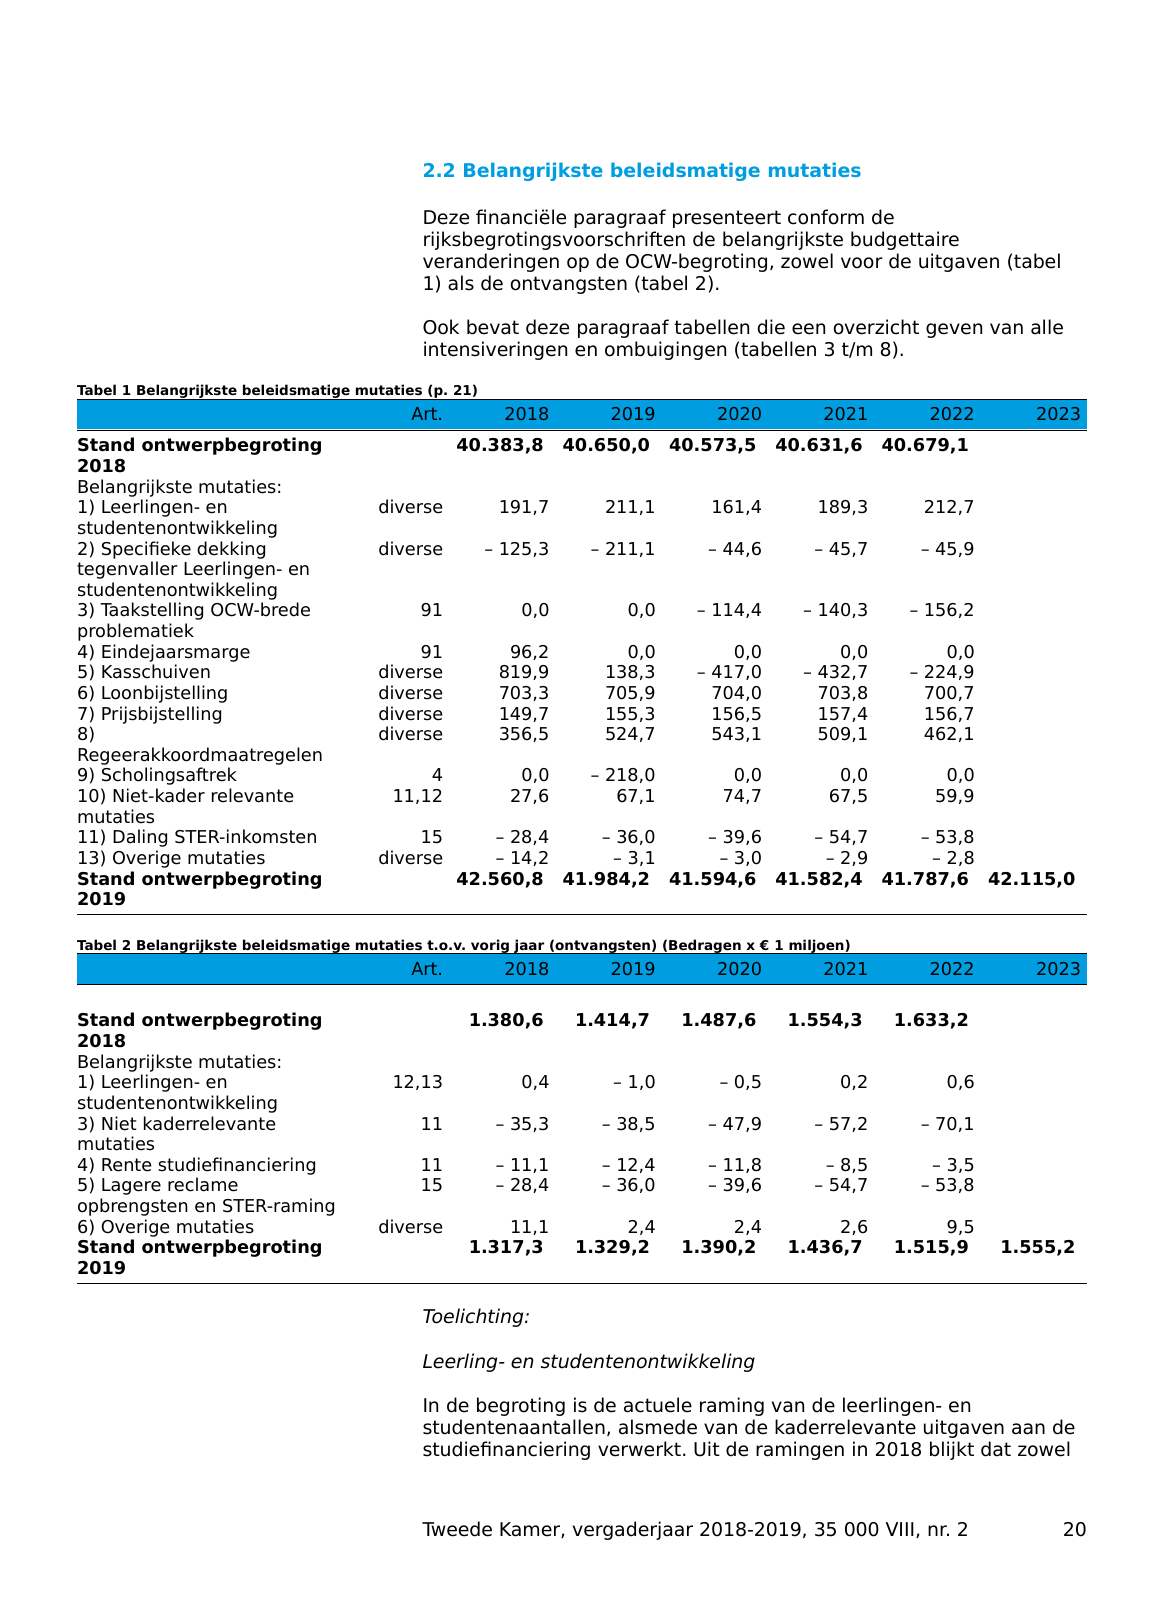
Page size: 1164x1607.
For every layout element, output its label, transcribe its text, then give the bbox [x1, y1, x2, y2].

table_cell Stand ontwerpbegroting 2019 [77, 869, 342, 914]
table_cell diverse [343, 724, 449, 765]
table_cell Stand ontwerpbegroting 2018 [77, 431, 342, 477]
table_cell – 36,0 [555, 1175, 661, 1217]
table_cell – 218,0 [555, 765, 661, 786]
table_cell 1.555,2 [980, 1237, 1087, 1283]
table_cell 2021 [768, 954, 874, 984]
table_cell [980, 1155, 1087, 1175]
table_cell – 39,6 [661, 827, 768, 848]
table_cell – 0,5 [661, 1072, 768, 1113]
table_cell 42.115,0 [980, 869, 1087, 914]
table_cell [980, 786, 1087, 827]
table_cell 462,1 [874, 724, 980, 765]
table_cell 700,7 [874, 683, 980, 703]
table_cell [980, 1052, 1087, 1072]
table_cell 2021 [768, 400, 874, 429]
table_cell 6) Loonbijstelling [77, 683, 342, 703]
table_cell [555, 1052, 661, 1072]
table_cell 42.560,8 [449, 869, 555, 914]
table_cell – 417,0 [661, 662, 768, 683]
table_cell [980, 1175, 1087, 1217]
table_cell [980, 724, 1087, 765]
table_cell 5) Lagere reclame opbrengsten en STER-raming [77, 1175, 342, 1217]
table_cell 96,2 [449, 642, 555, 662]
table_cell 2023 [980, 954, 1087, 984]
table_cell – 224,9 [874, 662, 980, 683]
table_cell – 11,8 [661, 1155, 768, 1175]
table_cell 191,7 [449, 497, 555, 538]
table_cell 8) Regeerakkoordmaatregelen [77, 724, 342, 765]
subtitle Toelichting: [422, 1306, 1087, 1328]
table_cell 156,5 [661, 704, 768, 724]
table_cell [343, 1010, 449, 1052]
table_cell diverse [343, 1217, 449, 1237]
table_cell – 2,9 [768, 848, 874, 868]
table_cell 1.380,6 [449, 1010, 555, 1052]
table_cell 1.390,2 [661, 1237, 768, 1283]
table_cell 40.631,6 [768, 431, 874, 477]
table_cell 15 [343, 1175, 449, 1217]
table_cell 3) Niet kaderrelevante mutaties [77, 1114, 342, 1155]
table_cell [449, 1052, 555, 1072]
table_cell 2020 [661, 400, 768, 429]
table_cell 11 [343, 1155, 449, 1175]
table_header Tabel 1 Belangrijkste beleidsmatige mutaties (p. 21) [77, 383, 1087, 398]
table_cell 2) Specifieke dekking tegenvaller Leerlingen- en studentenontwikkeling [77, 539, 342, 600]
table_cell [555, 985, 661, 1010]
table_cell [77, 985, 342, 1010]
table_cell [343, 1237, 449, 1283]
table_cell 703,8 [768, 683, 874, 703]
table_cell 0,6 [874, 1072, 980, 1113]
table_cell 0,0 [874, 765, 980, 786]
table_cell 1.515,9 [874, 1237, 980, 1283]
table_cell 705,9 [555, 683, 661, 703]
table_cell – 57,2 [768, 1114, 874, 1155]
table_cell [980, 1114, 1087, 1155]
table_cell – 3,5 [874, 1155, 980, 1175]
table_cell 2023 [980, 400, 1087, 429]
table_cell 11,12 [343, 786, 449, 827]
table_cell 41.984,2 [555, 869, 661, 914]
table_cell – 35,3 [449, 1114, 555, 1155]
table_cell – 12,4 [555, 1155, 661, 1175]
table_cell Stand ontwerpbegroting 2018 [77, 1010, 342, 1052]
table_cell 91 [343, 642, 449, 662]
table_cell 3) Taakstelling OCW-brede problematiek [77, 600, 342, 642]
table_cell 0,4 [449, 1072, 555, 1113]
table_cell diverse [343, 704, 449, 724]
table_cell 2019 [555, 954, 661, 984]
table_cell 15 [343, 827, 449, 848]
table_cell 2018 [449, 954, 555, 984]
table_cell [980, 827, 1087, 848]
table_cell 11 [343, 1114, 449, 1155]
table_cell 212,7 [874, 497, 980, 538]
table_cell 509,1 [768, 724, 874, 765]
table_cell [874, 985, 980, 1010]
table_cell [980, 704, 1087, 724]
table_cell 1.329,2 [555, 1237, 661, 1283]
table_cell – 54,7 [768, 1175, 874, 1217]
table_cell 356,5 [449, 724, 555, 765]
table_cell 2,4 [555, 1217, 661, 1237]
table_cell – 45,7 [768, 539, 874, 600]
table_cell 704,0 [661, 683, 768, 703]
table_cell 2018 [449, 400, 555, 429]
table_cell 11) Daling STER-inkomsten [77, 827, 342, 848]
table_cell 40.573,5 [661, 431, 768, 477]
table_cell – 14,2 [449, 848, 555, 868]
table_cell 59,9 [874, 786, 980, 827]
table_cell [343, 477, 449, 497]
subtitle Leerling- en studentenontwikkeling [422, 1351, 1087, 1373]
table_cell 2,6 [768, 1217, 874, 1237]
table_cell 41.582,4 [768, 869, 874, 914]
table_cell 156,7 [874, 704, 980, 724]
table_cell 1) Leerlingen- en studentenontwikkeling [77, 497, 342, 538]
table_cell 1.487,6 [661, 1010, 768, 1052]
table_cell 40.650,0 [555, 431, 661, 477]
table_cell 1.414,7 [555, 1010, 661, 1052]
table_cell 4) Eindejaarsmarge [77, 642, 342, 662]
table_cell [555, 477, 661, 497]
table_cell 1.554,3 [768, 1010, 874, 1052]
table_cell 9,5 [874, 1217, 980, 1237]
table_cell 189,3 [768, 497, 874, 538]
table_cell Art. [343, 400, 449, 429]
subtitle 2.2 Belangrijkste beleidsmatige mutaties [422, 160, 1087, 182]
text Ook bevat deze paragraaf tabellen die een overzicht geven van alle intensiveringen en ombuigingen (tabellen 3 t/m 8). [422, 317, 1087, 361]
table_cell 157,4 [768, 704, 874, 724]
table_cell 91 [343, 600, 449, 642]
table_cell Belangrijkste mutaties: [77, 477, 342, 497]
table_cell – 44,6 [661, 539, 768, 600]
table_cell 9) Scholingsaftrek [77, 765, 342, 786]
table_cell – 38,5 [555, 1114, 661, 1155]
table_cell 149,7 [449, 704, 555, 724]
table_cell [768, 985, 874, 1010]
table_cell 0,0 [874, 642, 980, 662]
table_cell 13) Overige mutaties [77, 848, 342, 868]
table_cell [661, 985, 768, 1010]
table_cell 211,1 [555, 497, 661, 538]
table_cell 41.787,6 [874, 869, 980, 914]
table_cell – 45,9 [874, 539, 980, 600]
table_cell 2,4 [661, 1217, 768, 1237]
table_cell – 211,1 [555, 539, 661, 600]
table_cell – 28,4 [449, 827, 555, 848]
table_cell 7) Prijsbijstelling [77, 704, 342, 724]
table_cell 703,3 [449, 683, 555, 703]
table_cell 2019 [555, 400, 661, 429]
table_cell [768, 1052, 874, 1072]
table_cell 161,4 [661, 497, 768, 538]
table_cell 12,13 [343, 1072, 449, 1113]
table_cell – 36,0 [555, 827, 661, 848]
table_cell [980, 1217, 1087, 1237]
table_cell [343, 985, 449, 1010]
table_cell [343, 1052, 449, 1072]
table_cell – 3,1 [555, 848, 661, 868]
table_cell [768, 477, 874, 497]
table_cell 1) Leerlingen- en studentenontwikkeling [77, 1072, 342, 1113]
table_cell 1.633,2 [874, 1010, 980, 1052]
table_cell – 54,7 [768, 827, 874, 848]
table_cell [980, 600, 1087, 642]
table_cell 0,0 [768, 765, 874, 786]
table_cell 2022 [874, 400, 980, 429]
table_cell 74,7 [661, 786, 768, 827]
table_cell 2020 [661, 954, 768, 984]
table_cell 0,0 [449, 765, 555, 786]
table_cell diverse [343, 848, 449, 868]
table_cell – 28,4 [449, 1175, 555, 1217]
table_cell Stand ontwerpbegroting 2019 [77, 1237, 342, 1283]
table_cell Art. [343, 954, 449, 984]
table_cell [980, 1010, 1087, 1052]
table_cell 1.436,7 [768, 1237, 874, 1283]
table_cell [980, 642, 1087, 662]
table_cell – 47,9 [661, 1114, 768, 1155]
table_cell [980, 431, 1087, 477]
table_cell 40.383,8 [449, 431, 555, 477]
table_cell 1.317,3 [449, 1237, 555, 1283]
table_cell [343, 431, 449, 477]
table_cell [661, 1052, 768, 1072]
table_cell 155,3 [555, 704, 661, 724]
table_cell 0,0 [449, 600, 555, 642]
table_cell 0,0 [555, 600, 661, 642]
table_cell 40.679,1 [874, 431, 980, 477]
table_cell – 125,3 [449, 539, 555, 600]
table_cell diverse [343, 683, 449, 703]
table_cell – 1,0 [555, 1072, 661, 1113]
table_cell – 114,4 [661, 600, 768, 642]
table_cell [449, 985, 555, 1010]
table_cell 138,3 [555, 662, 661, 683]
table_cell 5) Kasschuiven [77, 662, 342, 683]
table_cell 543,1 [661, 724, 768, 765]
table_cell – 140,3 [768, 600, 874, 642]
table_cell – 8,5 [768, 1155, 874, 1175]
table_cell 0,2 [768, 1072, 874, 1113]
table_cell diverse [343, 662, 449, 683]
table_cell 67,1 [555, 786, 661, 827]
table_cell diverse [343, 539, 449, 600]
table_cell [980, 477, 1087, 497]
table_cell [661, 477, 768, 497]
table_cell [449, 477, 555, 497]
table_cell [980, 1072, 1087, 1113]
table_cell 524,7 [555, 724, 661, 765]
table_cell [980, 497, 1087, 538]
table_cell 27,6 [449, 786, 555, 827]
table_cell – 11,1 [449, 1155, 555, 1175]
table_cell – 2,8 [874, 848, 980, 868]
table_cell [77, 400, 342, 429]
table_cell – 156,2 [874, 600, 980, 642]
table_cell 4) Rente studiefinanciering [77, 1155, 342, 1175]
table_cell 6) Overige mutaties [77, 1217, 342, 1237]
table_cell 0,0 [555, 642, 661, 662]
table_cell [980, 765, 1087, 786]
table_cell 819,9 [449, 662, 555, 683]
text Deze financiële paragraaf presenteert conform de rijksbegrotingsvoorschriften de belangrijkste budgettaire veranderingen op de OCW-begroting, zowel voor de uitgaven (tabel 1) als de ontvangsten (tabel 2). [422, 207, 1087, 295]
table_header Tabel 2 Belangrijkste beleidsmatige mutaties t.o.v. vorig jaar (ontvangsten) (Bedragen x € 1 miljoen) [77, 937, 1087, 953]
table_cell [980, 683, 1087, 703]
table_cell 4 [343, 765, 449, 786]
table_cell Belangrijkste mutaties: [77, 1052, 342, 1072]
text In de begroting is de actuele raming van de leerlingen- en studentenaantallen, alsmede van de kaderrelevante uitgaven aan de studiefinanciering verwerkt. Uit de ramingen in 2018 blijkt dat zowel [422, 1395, 1087, 1461]
table_cell 41.594,6 [661, 869, 768, 914]
table_cell [343, 869, 449, 914]
table_cell 0,0 [661, 642, 768, 662]
table_cell [980, 662, 1087, 683]
table_cell [77, 954, 342, 984]
table_cell – 53,8 [874, 1175, 980, 1217]
table_cell – 53,8 [874, 827, 980, 848]
table_cell – 432,7 [768, 662, 874, 683]
table_cell diverse [343, 497, 449, 538]
table_cell – 70,1 [874, 1114, 980, 1155]
table_cell 0,0 [661, 765, 768, 786]
table_cell [874, 477, 980, 497]
table_cell 0,0 [768, 642, 874, 662]
table_cell [980, 539, 1087, 600]
table_cell 11,1 [449, 1217, 555, 1237]
table_cell [980, 848, 1087, 868]
table_cell 67,5 [768, 786, 874, 827]
table_cell 10) Niet-kader relevante mutaties [77, 786, 342, 827]
table_cell – 39,6 [661, 1175, 768, 1217]
table_cell [874, 1052, 980, 1072]
table_cell 2022 [874, 954, 980, 984]
table_cell – 3,0 [661, 848, 768, 868]
table_cell [980, 985, 1087, 1010]
